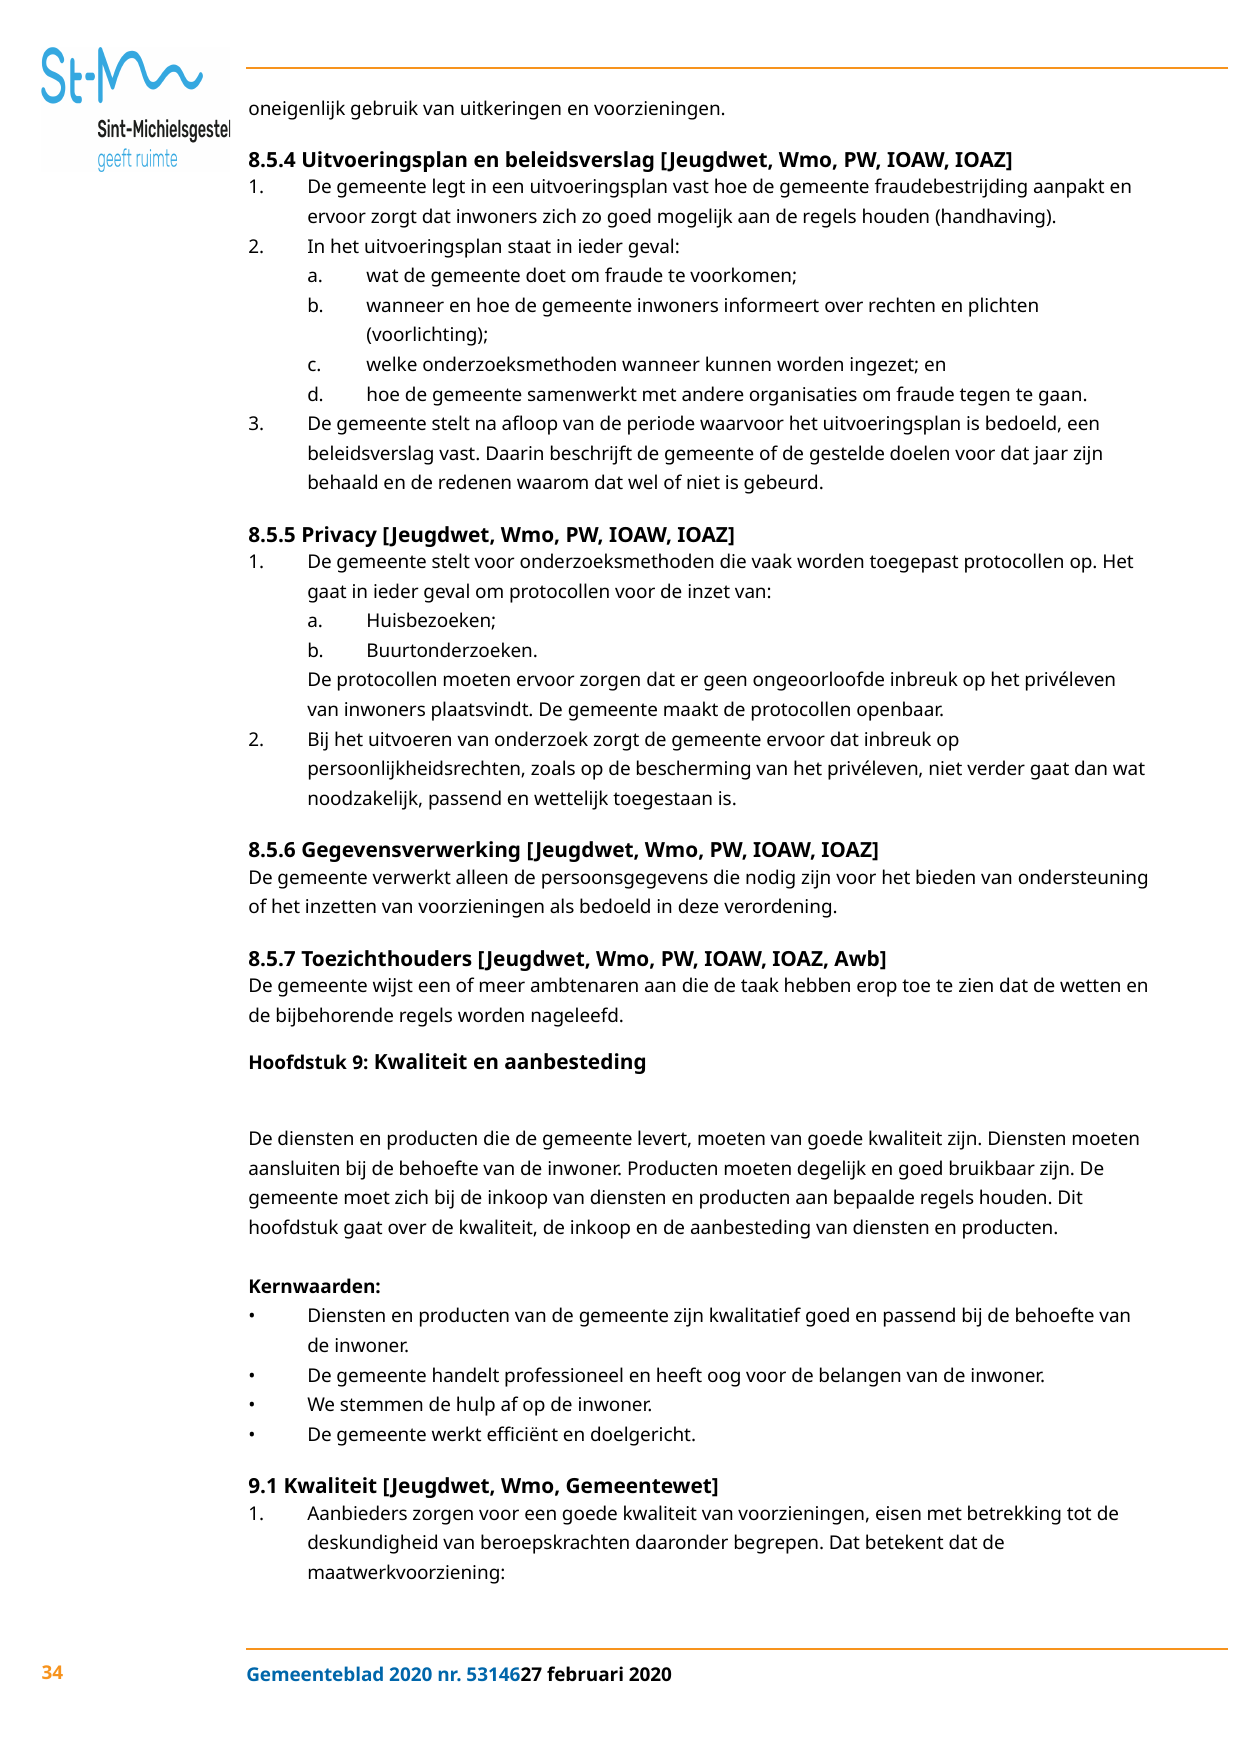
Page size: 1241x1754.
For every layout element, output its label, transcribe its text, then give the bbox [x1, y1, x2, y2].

text De gemeente wijst een of meer ambtenaren aan die de taak hebben erop toe te zien dat de wetten en de bijbehorende regels worden nageleefd. [248, 972, 1152, 1028]
text Hoofdstuk 9: Kwaliteit en aanbesteding [248, 1047, 1152, 1076]
list De gemeente legt in een uitvoeringsplan vast hoe de gemeente fraudebestrijding aanpakt en ervoor zorgt dat inwoners zich zo goed mogelijk aan de regels houden (handhaving). [248, 174, 1152, 229]
list Aanbieders zorgen voor een goede kwaliteit van voorzieningen, eisen met betrekking tot de deskundigheid van beroepskrachten daaronder begrepen. Dat betekent dat de maatwerkvoorziening: [248, 1500, 1152, 1585]
list Bij het uitvoeren van onderzoek zorgt de gemeente ervoor dat inbreuk op persoonlijkheidsrechten, zoals op de bescherming van het privéleven, niet verder gaat dan wat noodzakelijk, passend en wettelijk toegestaan is. [248, 726, 1152, 811]
list Huisbezoeken; [307, 607, 1152, 633]
list We stemmen de hulp af op de inwoner. [248, 1391, 1152, 1417]
list Buurtonderzoeken. [307, 637, 1152, 663]
text De gemeente verwerkt alleen de persoonsgegevens die nodig zijn voor het bieden van ondersteuning of het inzetten van voorzieningen als bedoeld in deze verordening. [248, 864, 1152, 919]
list wanneer en hoe de gemeente inwoners informeert over rechten en plichten (voorlichting); [307, 292, 1152, 347]
list welke onderzoeksmethoden wanneer kunnen worden ingezet; en [307, 351, 1152, 377]
list De gemeente stelt voor onderzoeksmethoden die vaak worden toegepast protocollen op. Het gaat in ieder geval om protocollen voor de inzet van: [248, 548, 1152, 604]
picture [41, 47, 231, 172]
list De protocollen moeten ervoor zorgen dat er geen ongeoorloofde inbreuk op het privéleven van inwoners plaatsvindt. De gemeente maakt de protocollen openbaar. [248, 667, 1152, 722]
text 8.5.6 Gegevensverwerking [Jeugdwet, Wmo, PW, IOAW, IOAZ] [248, 835, 1152, 864]
list De gemeente werkt efficiënt en doelgericht. [248, 1421, 1152, 1447]
list De gemeente handelt professioneel en heeft oog voor de belangen van de inwoner. [248, 1362, 1152, 1388]
text 8.5.4 Uitvoeringsplan en beleidsverslag [Jeugdwet, Wmo, PW, IOAW, IOAZ] [248, 145, 1152, 174]
text De diensten en producten die de gemeente levert, moeten van goede kwaliteit zijn. Diensten moeten aansluiten bij de behoefte van de inwoner. Producten moeten degelijk en goed bruikbaar zijn. De gemeente moet zich bij de inkoop van diensten en producten aan bepaalde regels houden. Dit hoofdstuk gaat over de kwaliteit, de inkoop en de aanbesteding van diensten en producten. [248, 1125, 1152, 1240]
text 8.5.7 Toezichthouders [Jeugdwet, Wmo, PW, IOAW, IOAZ, Awb] [248, 944, 1152, 972]
list wat de gemeente doet om fraude te voorkomen; [307, 262, 1152, 288]
list De gemeente stelt na afloop van de periode waarvoor het uitvoeringsplan is bedoeld, een beleidsverslag vast. Daarin beschrijft de gemeente of de gestelde doelen voor dat jaar zijn behaald en de redenen waarom dat wel of niet is gebeurd. [248, 410, 1152, 495]
list hoe de gemeente samenwerkt met andere organisaties om fraude tegen te gaan. [307, 381, 1152, 406]
text oneigenlijk gebruik van uitkeringen en voorzieningen. [248, 95, 1152, 121]
text 9.1 Kwaliteit [Jeugdwet, Wmo, Gemeentewet] [248, 1471, 1152, 1500]
list In het uitvoeringsplan staat in ieder geval: [248, 233, 1152, 258]
list Diensten en producten van de gemeente zijn kwalitatief goed en passend bij de behoefte van de inwoner. [248, 1303, 1152, 1358]
text Kernwaarden: [248, 1273, 1152, 1299]
text 8.5.5 Privacy [Jeugdwet, Wmo, PW, IOAW, IOAZ] [248, 520, 1152, 548]
